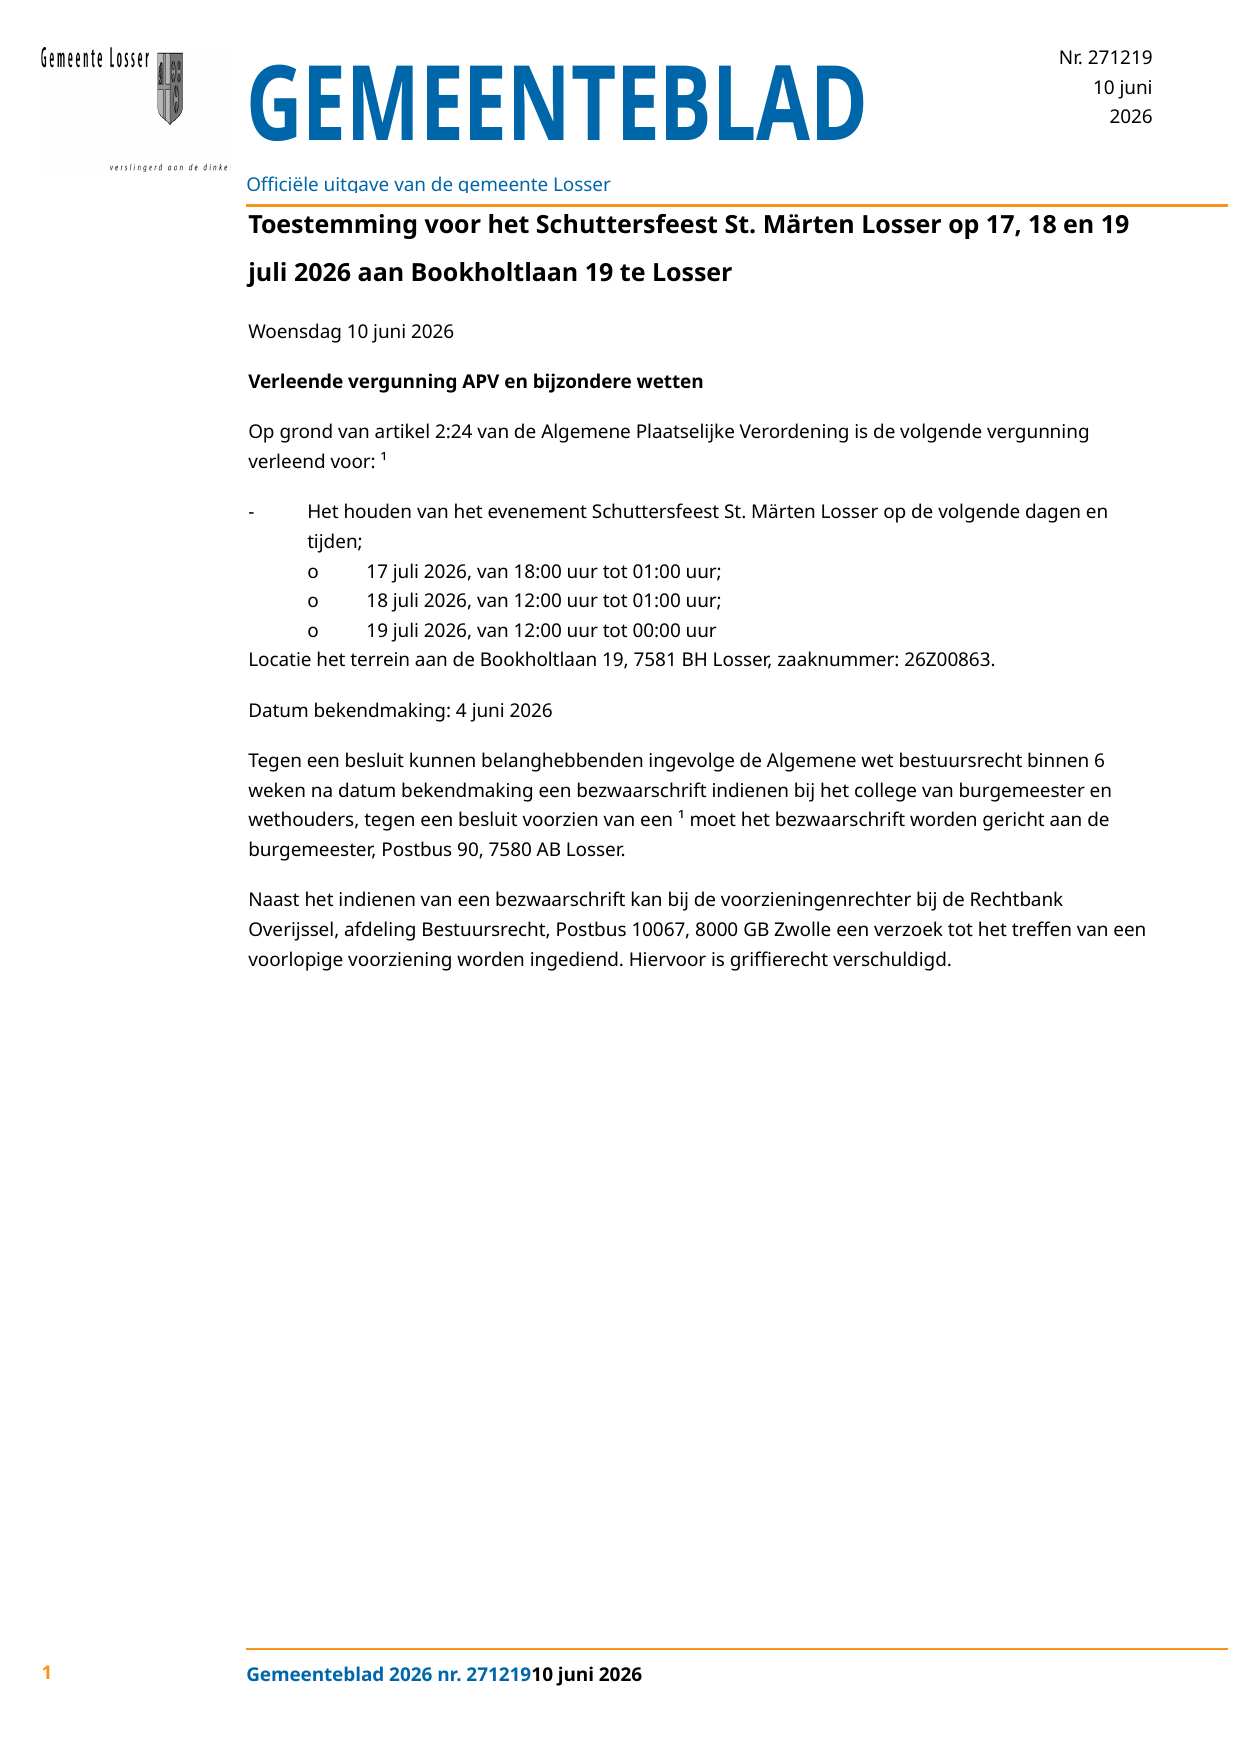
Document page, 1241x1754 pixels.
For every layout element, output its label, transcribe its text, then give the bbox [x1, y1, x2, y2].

list 18 juli 2026, van 12:00 uur tot 01:00 uur; [307, 587, 1152, 613]
text Datum bekendmaking: 4 juni 2026 [248, 697, 1152, 723]
list 17 juli 2026, van 18:00 uur tot 01:00 uur; [307, 558, 1152, 584]
list 19 juli 2026, van 12:00 uur tot 00:00 uur [307, 617, 1152, 643]
picture [41, 47, 231, 172]
text Locatie het terrein aan de Bookholtlaan 19, 7581 BH Losser, zaaknummer: 26Z00863. [248, 647, 1152, 672]
text Woensdag 10 juni 2026 [248, 318, 1152, 344]
text Toestemming voor het Schuttersfeest St. Märten Losser op 17, 18 en 19 juli 2026 aan Bookholtlaan 19 te Losser [248, 207, 1152, 288]
list Het houden van het evenement Schuttersfeest St. Märten Losser op de volgende dagen en tijden; [248, 499, 1152, 554]
text Verleende vergunning APV en bijzondere wetten [248, 368, 1152, 394]
text Op grond van artikel 2:24 van de Algemene Plaatselijke Verordening is de volgende vergunning verleend voor: ¹ [248, 419, 1152, 474]
text Naast het indienen van een bezwaarschrift kan bij de voorzieningenrechter bij de Rechtbank Overijssel, afdeling Bestuursrecht, Postbus 10067, 8000 GB Zwolle een verzoek tot het treffen van een voorlopige voorziening worden ingediend. Hiervoor is griffierecht verschuldigd. [248, 887, 1152, 972]
text Tegen een besluit kunnen belanghebbenden ingevolge de Algemene wet bestuursrecht binnen 6 weken na datum bekendmaking een bezwaarschrift indienen bij het college van burgemeester en wethouders, tegen een besluit voorzien van een ¹ moet het bezwaarschrift worden gericht aan de burgemeester, Postbus 90, 7580 AB Losser. [248, 747, 1152, 862]
